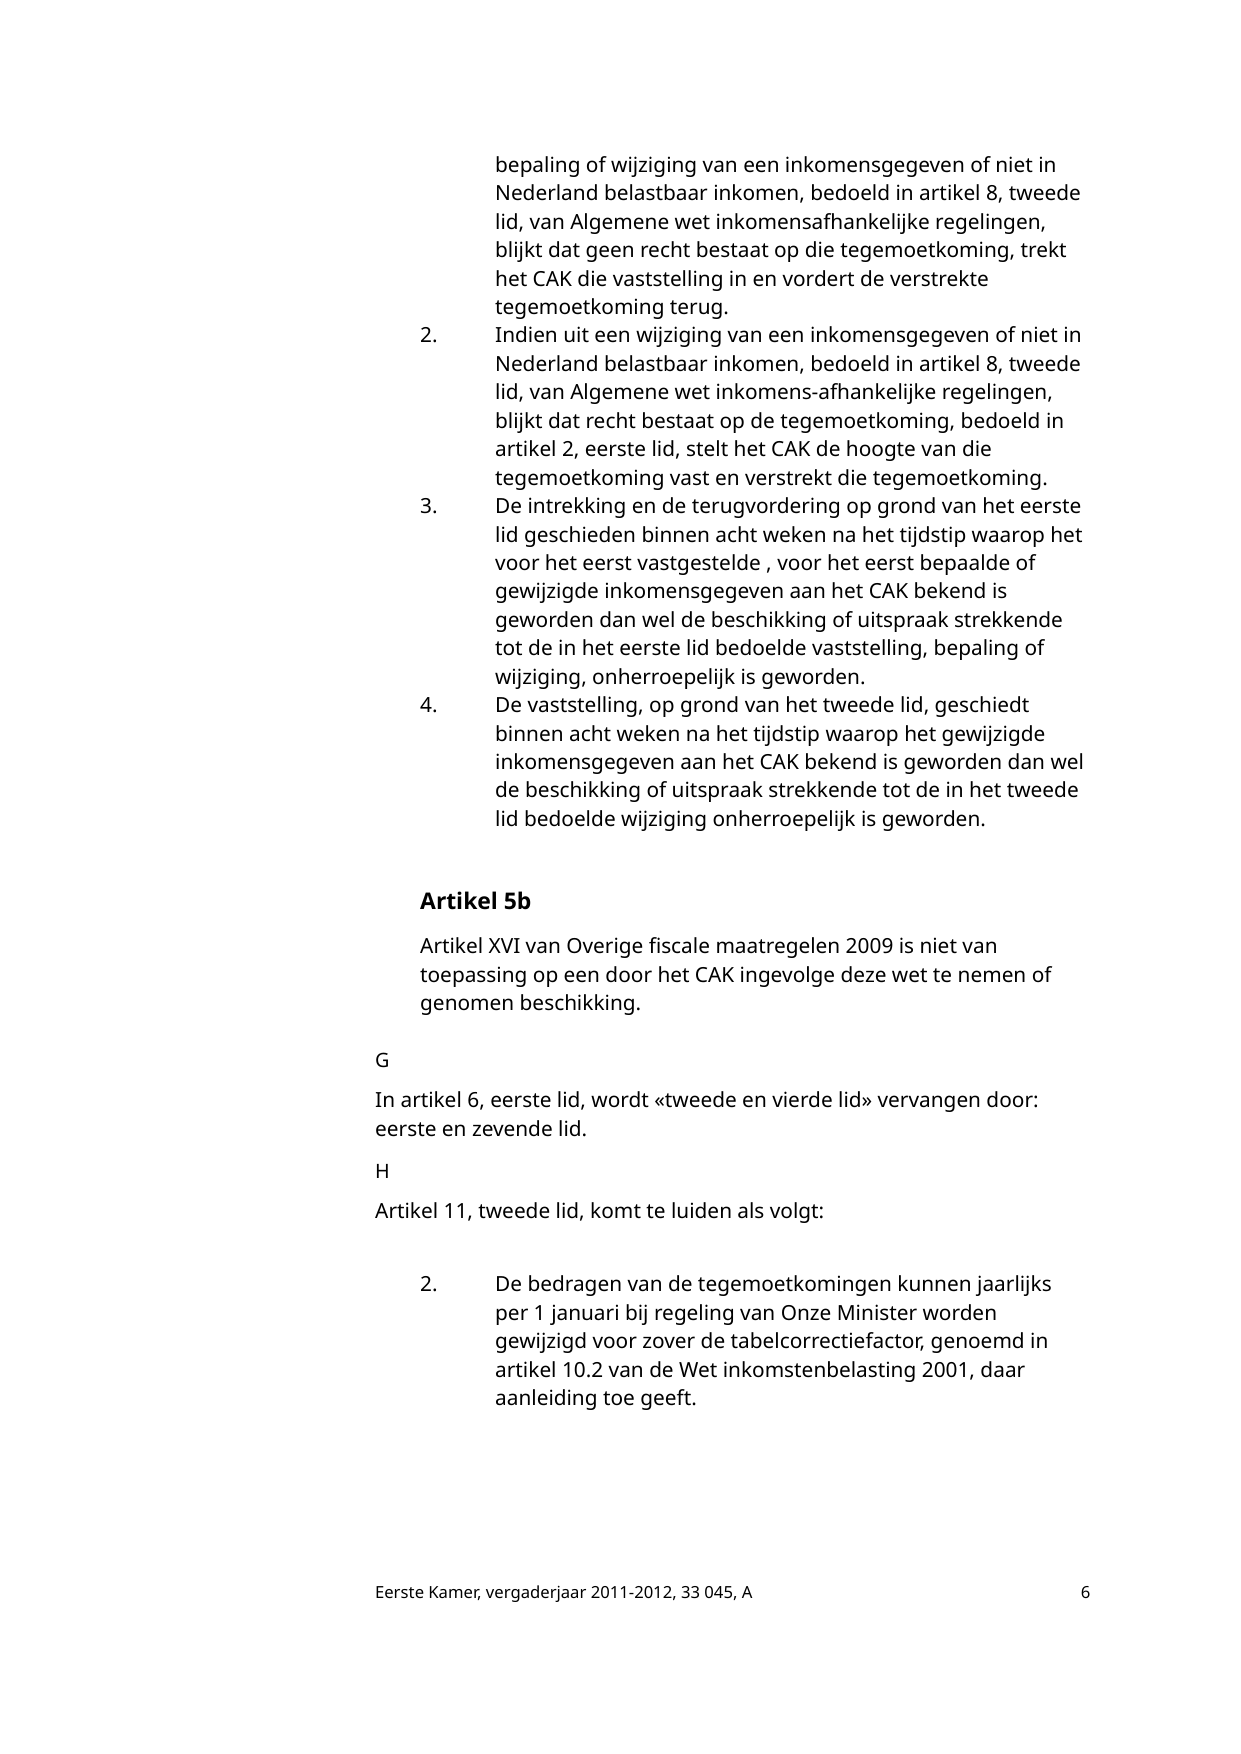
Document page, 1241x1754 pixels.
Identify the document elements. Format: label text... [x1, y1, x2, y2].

list De bedragen van de tegemoetkomingen kunnen jaarlijks per 1 januari bij regeling van Onze Minister worden gewijzigd voor zover de tabelcorrectiefactor, genoemd in artikel 10.2 van de Wet inkomstenbelasting 2001, daar aanleiding toe geeft. [420, 1269, 1090, 1412]
list Indien uit een wijziging van een inkomensgegeven of niet in Nederland belastbaar inkomen, bedoeld in artikel 8, tweede lid, van Algemene wet inkomens-afhankelijke regelingen, blijkt dat recht bestaat op de tegemoetkoming, bedoeld in artikel 2, eerste lid, stelt het CAK de hoogte van die tegemoetkoming vast en verstrekt die tegemoetkoming. [420, 321, 1090, 491]
text G [375, 1047, 1090, 1073]
list bepaling of wijziging van een inkomensgegeven of niet in Nederland belastbaar inkomen, bedoeld in artikel 8, tweede lid, van Algemene wet inkomensafhankelijke regelingen, blijkt dat geen recht bestaat op die tegemoetkoming, trekt het CAK die vaststelling in en vordert de verstrekte tegemoetkoming terug. [420, 150, 1090, 321]
subtitle Artikel 5b [420, 885, 1090, 916]
list De vaststelling, op grond van het tweede lid, geschiedt binnen acht weken na het tijdstip waarop het gewijzigde inkomensgegeven aan het CAK bekend is geworden dan wel de beschikking of uitspraak strekkende tot de in het tweede lid bedoelde wijziging onherroepelijk is geworden. [420, 690, 1090, 832]
text Artikel 11, tweede lid, komt te luiden als volgt: [375, 1196, 1090, 1224]
text H [375, 1157, 1090, 1184]
text Artikel XVI van Overige fiscale maatregelen 2009 is niet van toepassing op een door het CAK ingevolge deze wet te nemen of genomen beschikking. [420, 931, 1090, 1017]
list De intrekking en de terugvordering op grond van het eerste lid geschieden binnen acht weken na het tijdstip waarop het voor het eerst vastgestelde , voor het eerst bepaalde of gewijzigde inkomensgegeven aan het CAK bekend is geworden dan wel de beschikking of uitspraak strekkende tot de in het eerste lid bedoelde vaststelling, bepaling of wijziging, onherroepelijk is geworden. [420, 491, 1090, 690]
text In artikel 6, eerste lid, wordt «tweede en vierde lid» vervangen door: eerste en zevende lid. [375, 1085, 1090, 1142]
